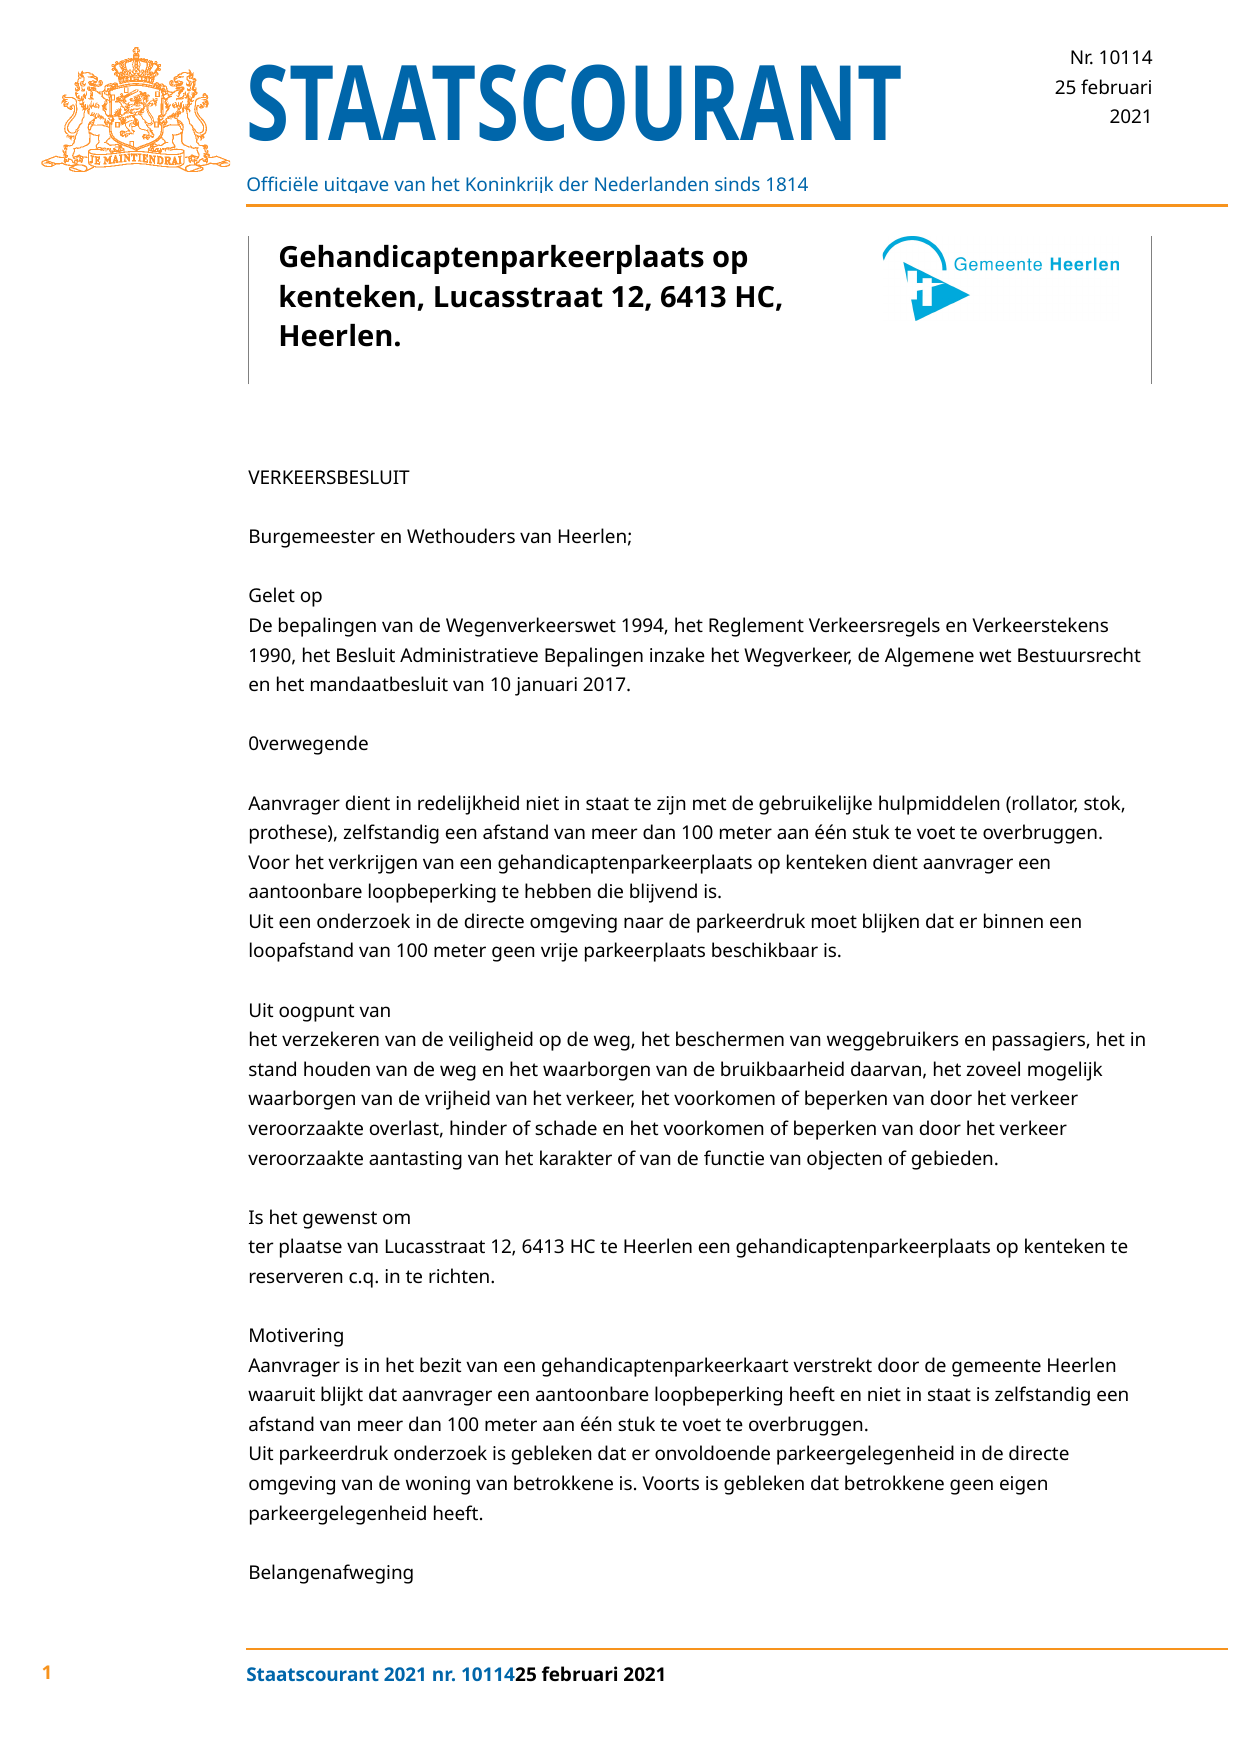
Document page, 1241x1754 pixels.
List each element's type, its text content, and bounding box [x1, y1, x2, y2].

text Burgemeester en Wethouders van Heerlen; [248, 523, 1152, 549]
text Gelet op [248, 583, 1152, 608]
text 0verwegende [248, 731, 1152, 756]
text ter plaatse van Lucasstraat 12, 6413 HC te Heerlen een gehandicaptenparkeerplaats op kenteken te reserveren c.q. in te richten. [248, 1233, 1152, 1289]
text Voor het verkrijgen van een gehandicaptenparkeerplaats op kenteken dient aanvrager een aantoonbare loopbeperking te hebben die blijvend is. [248, 849, 1152, 904]
text het verzekeren van de veiligheid op de weg, het beschermen van weggebruikers en passagiers, het in stand houden van de weg en het waarborgen van de bruikbaarheid daarvan, het zoveel mogelijk waarborgen van de vrijheid van het verkeer, het voorkomen of beperken van door het verkeer veroorzaakte overlast, hinder of schade en het voorkomen of beperken van door het verkeer veroorzaakte aantasting van het karakter of van de functie van objecten of gebieden. [248, 1026, 1152, 1170]
text Motivering [248, 1322, 1152, 1348]
text VERKEERSBESLUIT [248, 464, 1152, 490]
table_header [850, 236, 1151, 384]
text De bepalingen van de Wegenverkeerswet 1994, het Reglement Verkeersregels en Verkeerstekens 1990, het Besluit Administratieve Bepalingen inzake het Wegverkeer, de Algemene wet Bestuursrecht en het mandaatbesluit van 10 januari 2017. [248, 612, 1152, 697]
picture [882, 236, 1119, 321]
picture [41, 47, 231, 172]
picture [882, 236, 903, 252]
text Aanvrager is in het bezit van een gehandicaptenparkeerkaart verstrekt door de gemeente Heerlen waaruit blijkt dat aanvrager een aantoonbare loopbeperking heeft en niet in staat is zelfstandig een afstand van meer dan 100 meter aan één stuk te voet te overbruggen. [248, 1352, 1152, 1437]
text Uit oogpunt van [248, 997, 1152, 1022]
text Uit een onderzoek in de directe omgeving naar de parkeerdruk moet blijken dat er binnen een loopafstand van 100 meter geen vrije parkeerplaats beschikbaar is. [248, 908, 1152, 963]
text Aanvrager dient in redelijkheid niet in staat te zijn met de gebruikelijke hulpmiddelen (rollator, stok, prothese), zelfstandig een afstand van meer dan 100 meter aan één stuk te voet te overbruggen. [248, 790, 1152, 845]
text Is het gewenst om [248, 1204, 1152, 1229]
text Belangenafweging [248, 1559, 1152, 1584]
table_header Gehandicaptenparkeerplaats op kenteken, Lucasstraat 12, 6413 HC, Heerlen. [249, 236, 850, 384]
text Uit parkeerdruk onderzoek is gebleken dat er onvoldoende parkeergelegenheid in de directe omgeving van de woning van betrokkene is. Voorts is gebleken dat betrokkene geen eigen parkeergelegenheid heeft. [248, 1441, 1152, 1525]
